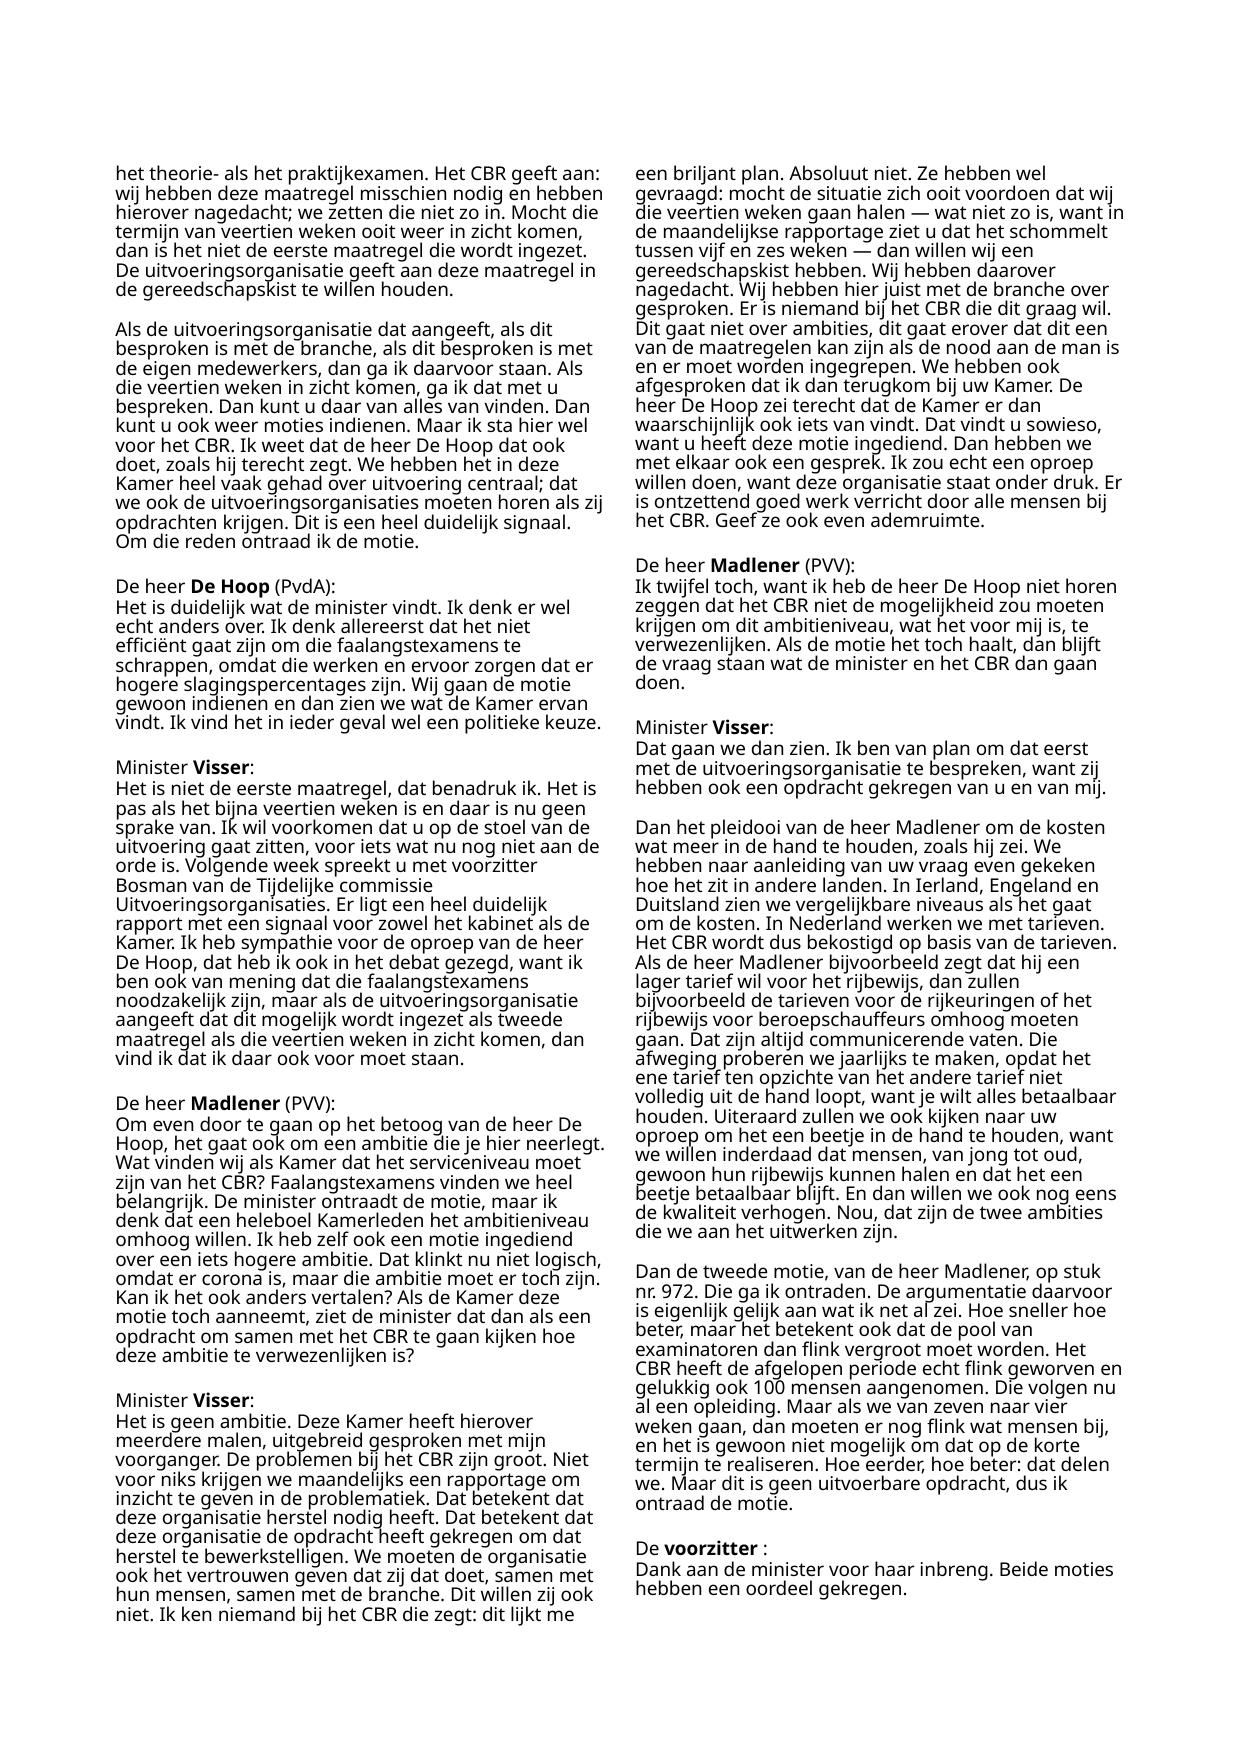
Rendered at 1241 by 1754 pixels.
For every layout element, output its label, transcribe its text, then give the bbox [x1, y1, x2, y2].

text Minister Visser: [115, 1387, 605, 1413]
text het theorie- als het praktijkexamen. Het CBR geeft aan: wij hebben deze maatregel misschien nodig en hebben hierover nagedacht; we zetten die niet zo in. Mocht die termijn van veertien weken ooit weer in zicht komen, dan is het niet de eerste maatregel die wordt ingezet. De uitvoeringsorganisatie geeft aan deze maatregel in de gereedschapskist te willen houden. [115, 165, 605, 300]
text een briljant plan. Absoluut niet. Ze hebben wel gevraagd: mocht de situatie zich ooit voordoen dat wij die veertien weken gaan halen — wat niet zo is, want in de maandelijkse rapportage ziet u dat het schommelt tussen vijf en zes weken — dan willen wij een gereedschapskist hebben. Wij hebben daarover nagedacht. Wij hebben hier juist met de branche over gesproken. Er is niemand bij het CBR die dit graag wil. Dit gaat niet over ambities, dit gaat erover dat dit een van de maatregelen kan zijn als de nood aan de man is en er moet worden ingegrepen. We hebben ook afgesproken dat ik dan terugkom bij uw Kamer. De heer De Hoop zei terecht dat de Kamer er dan waarschijnlijk ook iets van vindt. Dat vindt u sowieso, want u heeft deze motie ingediend. Dan hebben we met elkaar ook een gesprek. Ik zou echt een oproep willen doen, want deze organisatie staat onder druk. Er is ontzettend goed werk verricht door alle mensen bij het CBR. Geef ze ook even ademruimte. [635, 165, 1125, 531]
text Dank aan de minister voor haar inbreng. Beide moties hebben een oordeel gekregen. [635, 1561, 1125, 1599]
text Dan de tweede motie, van de heer Madlener, op stuk nr. 972. Die ga ik ontraden. De argumentatie daarvoor is eigenlijk gelijk aan wat ik net al zei. Hoe sneller hoe beter, maar het betekent ook dat de pool van examinatoren dan flink vergroot moet worden. Het CBR heeft de afgelopen periode echt flink geworven en gelukkig ook 100 mensen aangenomen. Die volgen nu al een opleiding. Maar als we van zeven naar vier weken gaan, dan moeten er nog flink wat mensen bij, en het is gewoon niet mogelijk om dat op de korte termijn te realiseren. Hoe eerder, hoe beter: dat delen we. Maar dit is geen uitvoerbare opdracht, dus ik ontraad de motie. [635, 1263, 1125, 1514]
text De heer Madlener (PVV): [635, 552, 1125, 578]
text De heer Madlener (PVV): [115, 1090, 605, 1116]
text De heer De Hoop (PvdA): [115, 573, 605, 599]
text Minister Visser: [115, 754, 605, 780]
text Dat gaan we dan zien. Ik ben van plan om dat eerst met de uitvoeringsorganisatie te bespreken, want zij hebben ook een opdracht gekregen van u en van mij. [635, 740, 1125, 798]
text Het is niet de eerste maatregel, dat benadruk ik. Het is pas als het bijna veertien weken is en daar is nu geen sprake van. Ik wil voorkomen dat u op de stoel van de uitvoering gaat zitten, voor iets wat nu nog niet aan de orde is. Volgende week spreekt u met voorzitter Bosman van de Tijdelijke commissie Uitvoeringsorganisaties. Er ligt een heel duidelijk rapport met een signaal voor zowel het kabinet als de Kamer. Ik heb sympathie voor de oproep van de heer De Hoop, dat heb ik ook in het debat gezegd, want ik ben ook van mening dat die faalangstexamens noodzakelijk zijn, maar als de uitvoeringsorganisatie aangeeft dat dit mogelijk wordt ingezet als tweede maatregel als die veertien weken in zicht komen, dan vind ik dat ik daar ook voor moet staan. [115, 780, 605, 1069]
text De voorzitter : [635, 1535, 1125, 1561]
text Dan het pleidooi van de heer Madlener om de kosten wat meer in de hand te houden, zoals hij zei. We hebben naar aanleiding van uw vraag even gekeken hoe het zit in andere landen. In Ierland, Engeland en Duitsland zien we vergelijkbare niveaus als het gaat om de kosten. In Nederland werken we met tarieven. Het CBR wordt dus bekostigd op basis van de tarieven. Als de heer Madlener bijvoorbeeld zegt dat hij een lager tarief wil voor het rijbewijs, dan zullen bijvoorbeeld de tarieven voor de rijkeuringen of het rijbewijs voor beroepschauffeurs omhoog moeten gaan. Dat zijn altijd communicerende vaten. Die afweging proberen we jaarlijks te maken, opdat het ene tarief ten opzichte van het andere tarief niet volledig uit de hand loopt, want je wilt alles betaalbaar houden. Uiteraard zullen we ook kijken naar uw oproep om het een beetje in de hand te houden, want we willen inderdaad dat mensen, van jong tot oud, gewoon hun rijbewijs kunnen halen en dat het een beetje betaalbaar blijft. En dan willen we ook nog eens de kwaliteit verhogen. Nou, dat zijn de twee ambities die we aan het uitwerken zijn. [635, 819, 1125, 1243]
text Het is duidelijk wat de minister vindt. Ik denk er wel echt anders over. Ik denk allereerst dat het niet efficiënt gaat zijn om die faalangstexamens te schrappen, omdat die werken en ervoor zorgen dat er hogere slagingspercentages zijn. Wij gaan de motie gewoon indienen en dan zien we wat de Kamer ervan vindt. Ik vind het in ieder geval wel een politieke keuze. [115, 599, 605, 734]
text Het is geen ambitie. Deze Kamer heeft hierover meerdere malen, uitgebreid gesproken met mijn voorganger. De problemen bij het CBR zijn groot. Niet voor niks krijgen we maandelijks een rapportage om inzicht te geven in de problematiek. Dat betekent dat deze organisatie herstel nodig heeft. Dat betekent dat deze organisatie de opdracht heeft gekregen om dat herstel te bewerkstelligen. We moeten de organisatie ook het vertrouwen geven dat zij dat doet, samen met hun mensen, samen met de branche. Dit willen zij ook niet. Ik ken niemand bij het CBR die zegt: dit lijkt me [115, 1413, 605, 1625]
text Minister Visser: [635, 714, 1125, 740]
text Om even door te gaan op het betoog van de heer De Hoop, het gaat ook om een ambitie die je hier neerlegt. Wat vinden wij als Kamer dat het serviceniveau moet zijn van het CBR? Faalangstexamens vinden we heel belangrijk. De minister ontraadt de motie, maar ik denk dat een heleboel Kamerleden het ambitieniveau omhoog willen. Ik heb zelf ook een motie ingediend over een iets hogere ambitie. Dat klinkt nu niet logisch, omdat er corona is, maar die ambitie moet er toch zijn. Kan ik het ook anders vertalen? Als de Kamer deze motie toch aanneemt, ziet de minister dat dan als een opdracht om samen met het CBR te gaan kijken hoe deze ambitie te verwezenlijken is? [115, 1116, 605, 1366]
text Ik twijfel toch, want ik heb de heer De Hoop niet horen zeggen dat het CBR niet de mogelijkheid zou moeten krijgen om dit ambitieniveau, wat het voor mij is, te verwezenlijken. Als de motie het toch haalt, dan blijft de vraag staan wat de minister en het CBR dan gaan doen. [635, 578, 1125, 694]
text Als de uitvoeringsorganisatie dat aangeeft, als dit besproken is met de branche, als dit besproken is met de eigen medewerkers, dan ga ik daarvoor staan. Als die veertien weken in zicht komen, ga ik dat met u bespreken. Dan kunt u daar van alles van vinden. Dan kunt u ook weer moties indienen. Maar ik sta hier wel voor het CBR. Ik weet dat de heer De Hoop dat ook doet, zoals hij terecht zegt. We hebben het in deze Kamer heel vaak gehad over uitvoering centraal; dat we ook de uitvoeringsorganisaties moeten horen als zij opdrachten krijgen. Dit is een heel duidelijk signaal. Om die reden ontraad ik de motie. [115, 321, 605, 552]
